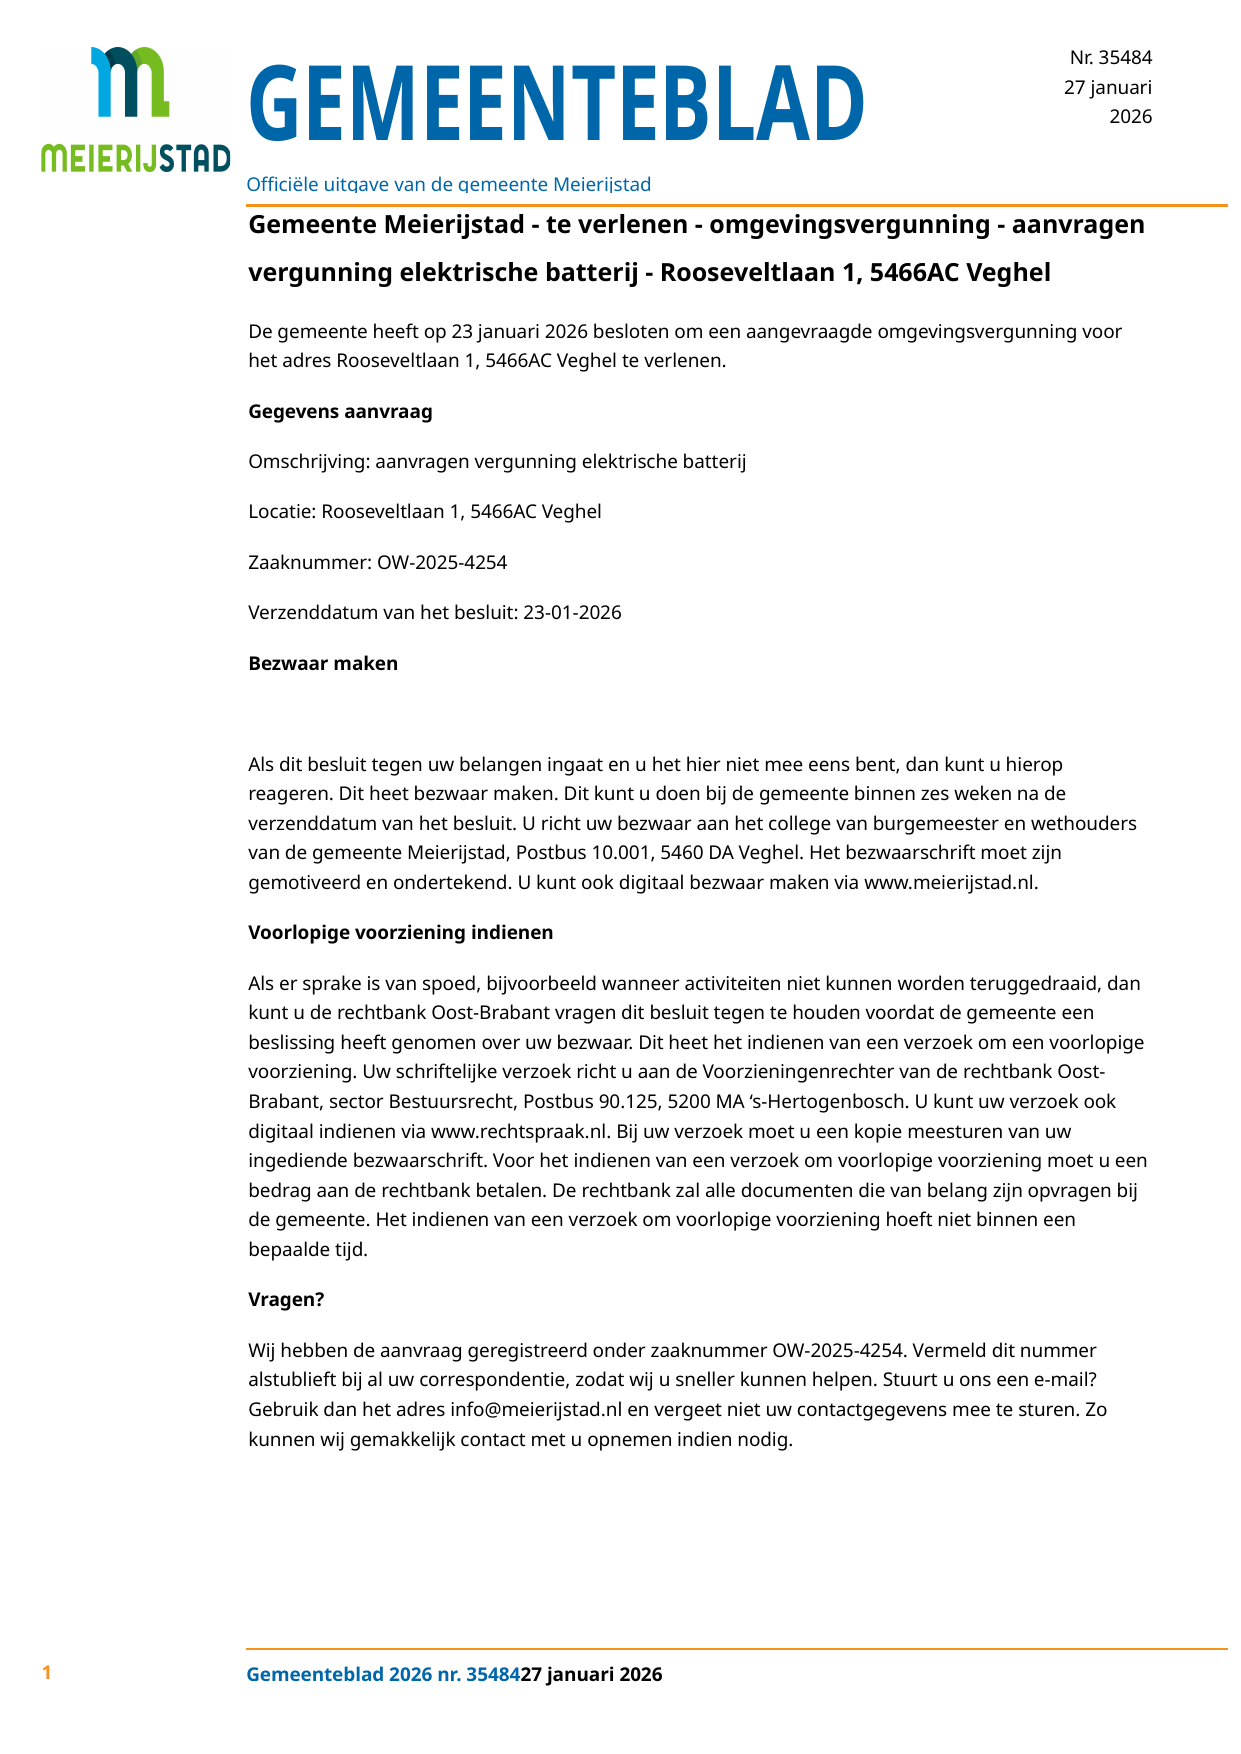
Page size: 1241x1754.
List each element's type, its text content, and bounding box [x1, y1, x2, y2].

text Als dit besluit tegen uw belangen ingaat en u het hier niet mee eens bent, dan kunt u hierop reageren. Dit heet bezwaar maken. Dit kunt u doen bij de gemeente binnen zes weken na de verzenddatum van het besluit. U richt uw bezwaar aan het college van burgemeester en wethouders van de gemeente Meierijstad, Postbus 10.001, 5460 DA Veghel. Het bezwaarschrift moet zijn gemotiveerd en ondertekend. U kunt ook digitaal bezwaar maken via www.meierijstad.nl. [248, 751, 1152, 895]
text Omschrijving: aanvragen vergunning elektrische batterij [248, 448, 1152, 474]
text Voorlopige voorziening indienen [248, 919, 1152, 945]
text Gegevens aanvraag [248, 398, 1152, 424]
text Als er sprake is van spoed, bijvoorbeeld wanneer activiteiten niet kunnen worden teruggedraaid, dan kunt u de rechtbank Oost-Brabant vragen dit besluit tegen te houden voordat de gemeente een beslissing heeft genomen over uw bezwaar. Dit heet het indienen van een verzoek om een voorlopige voorziening. Uw schriftelijke verzoek richt u aan de Voorzieningenrechter van de rechtbank Oost-Brabant, sector Bestuursrecht, Postbus 90.125, 5200 MA ‘s-Hertogenbosch. U kunt uw verzoek ook digitaal indienen via www.rechtspraak.nl. Bij uw verzoek moet u een kopie meesturen van uw ingediende bezwaarschrift. Voor het indienen van een verzoek om voorlopige voorziening moet u een bedrag aan de rechtbank betalen. De rechtbank zal alle documenten die van belang zijn opvragen bij de gemeente. Het indienen van een verzoek om voorlopige voorziening hoeft niet binnen een bepaalde tijd. [248, 970, 1152, 1262]
text Verzenddatum van het besluit: 23-01-2026 [248, 599, 1152, 625]
text De gemeente heeft op 23 januari 2026 besloten om een aangevraagde omgevingsvergunning voor het adres Rooseveltlaan 1, 5466AC Veghel te verlenen. [248, 318, 1152, 373]
text Bezwaar maken [248, 650, 1152, 676]
picture [41, 47, 231, 172]
text Locatie: Rooseveltlaan 1, 5466AC Veghel [248, 499, 1152, 524]
text Vragen? [248, 1287, 1152, 1312]
text Zaaknummer: OW-2025-4254 [248, 549, 1152, 575]
text Gemeente Meierijstad - te verlenen - omgevingsvergunning - aanvragen vergunning elektrische batterij - Rooseveltlaan 1, 5466AC Veghel [248, 207, 1152, 288]
text Wij hebben de aanvraag geregistreerd onder zaaknummer OW-2025-4254. Vermeld dit nummer alstublieft bij al uw correspondentie, zodat wij u sneller kunnen helpen. Stuurt u ons een e-mail? Gebruik dan het adres info@meierijstad.nl en vergeet niet uw contactgegevens mee te sturen. Zo kunnen wij gemakkelijk contact met u opnemen indien nodig. [248, 1337, 1152, 1452]
